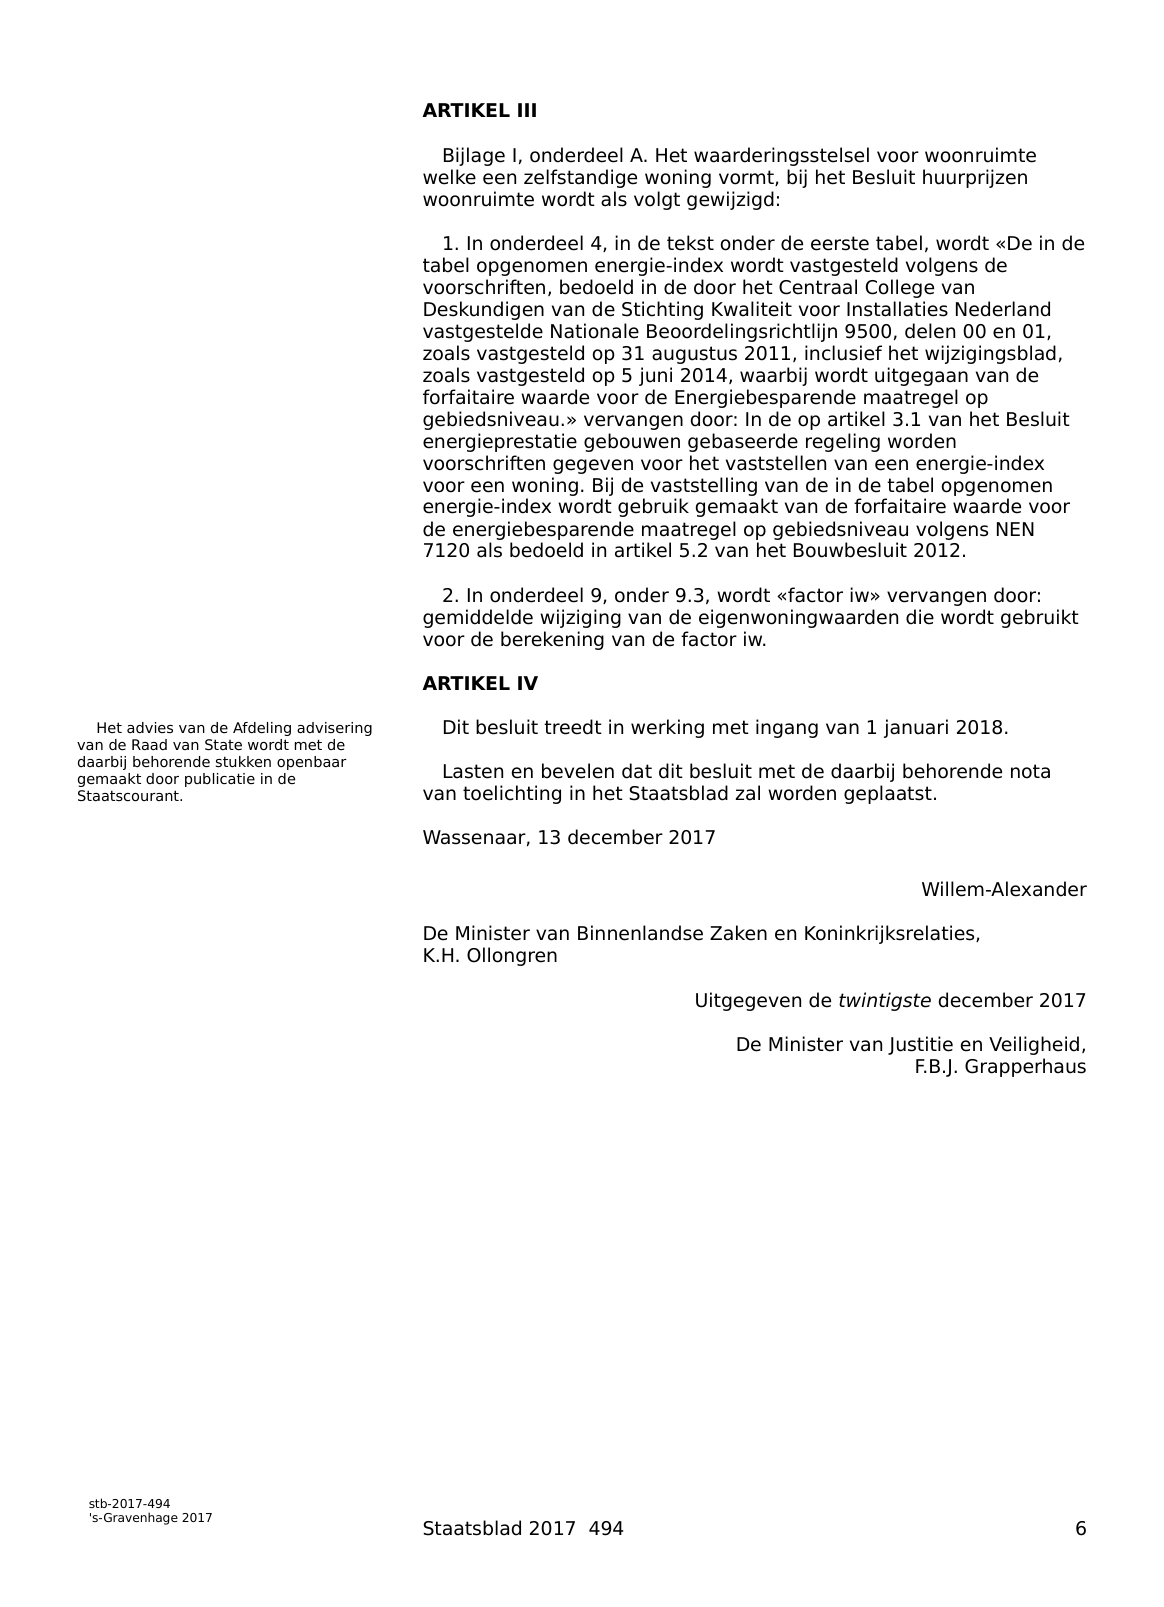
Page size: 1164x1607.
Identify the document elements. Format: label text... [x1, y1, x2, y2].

text Uitgegeven de twintigste december 2017 [422, 989, 1087, 1011]
text De Minister van Justitie en Veiligheid, F.B.J. Grapperhaus [422, 1034, 1087, 1078]
subtitle ARTIKEL IV [422, 673, 1087, 695]
text 's-Gravenhage 2017 [88, 1511, 323, 1525]
text 2. In onderdeel 9, onder 9.3, wordt «factor iw» vervangen door: gemiddelde wijziging van de eigenwoningwaarden die wordt gebruikt voor de berekening van de factor iw. [422, 584, 1087, 651]
text 1. In onderdeel 4, in de tekst onder de eerste tabel, wordt «De in de tabel opgenomen energie-index wordt vastgesteld volgens de voorschriften, bedoeld in de door het Centraal College van Deskundigen van de Stichting Kwaliteit voor Installaties Nederland vastgestelde Nationale Beoordelingsrichtlijn 9500, delen 00 en 01, zoals vastgesteld op 31 augustus 2011, inclusief het wijzigingsblad, zoals vastgesteld op 5 juni 2014, waarbij wordt uitgegaan van de forfaitaire waarde voor de Energiebesparende maatregel op gebiedsniveau.» vervangen door: In de op artikel 3.1 van het Besluit energieprestatie gebouwen gebaseerde regeling worden voorschriften gegeven voor het vaststellen van een energie-index voor een woning. Bij de vaststelling van de in de tabel opgenomen energie-index wordt gebruik gemaakt van de forfaitaire waarde voor de energiebesparende maatregel op gebiedsniveau volgens NEN 7120 als bedoeld in artikel 5.2 van het Bouwbesluit 2012. [422, 233, 1087, 562]
text Het advies van de Afdeling advisering van de Raad van State wordt met de daarbij behorende stukken openbaar gemaakt door publicatie in de Staatscourant. [77, 720, 396, 805]
text stb-2017-494 [88, 1497, 323, 1511]
text Wassenaar, 13 december 2017 [422, 827, 1087, 849]
text Lasten en bevelen dat dit besluit met de daarbij behorende nota van toelichting in het Staatsblad zal worden geplaatst. [422, 761, 1087, 805]
text Willem-Alexander [422, 879, 1087, 901]
text Dit besluit treedt in werking met ingang van 1 januari 2018. [422, 717, 1087, 739]
text Bijlage I, onderdeel A. Het waarderingsstelsel voor woonruimte welke een zelfstandige woning vormt, bij het Besluit huurprijzen woonruimte wordt als volgt gewijzigd: [422, 144, 1087, 211]
subtitle ARTIKEL III [422, 100, 1087, 122]
text De Minister van Binnenlandse Zaken en Koninkrijksrelaties, K.H. Ollongren [422, 923, 1087, 967]
